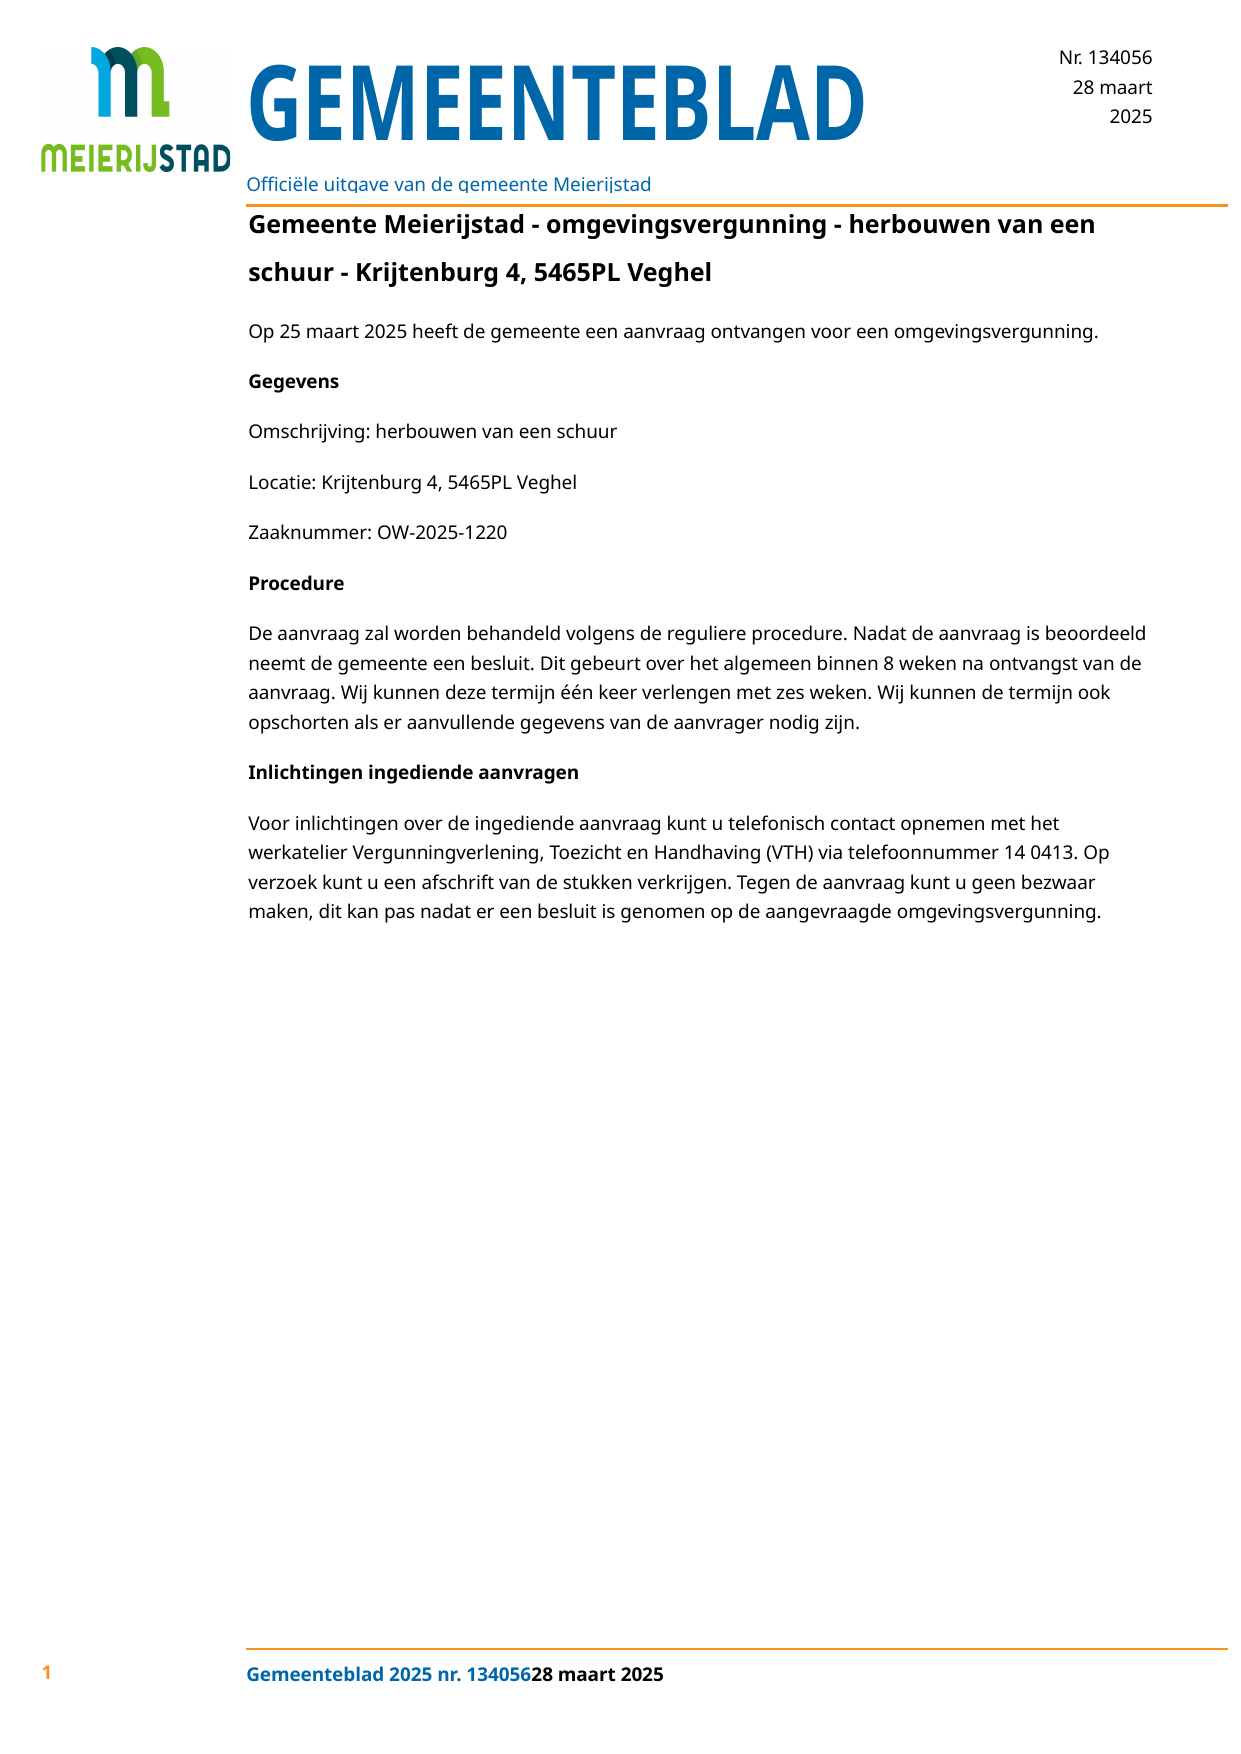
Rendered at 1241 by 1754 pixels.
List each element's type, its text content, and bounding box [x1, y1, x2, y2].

text Inlichtingen ingediende aanvragen [248, 759, 1152, 785]
text Omschrijving: herbouwen van een schuur [248, 419, 1152, 444]
text Locatie: Krijtenburg 4, 5465PL Veghel [248, 469, 1152, 495]
picture [41, 47, 231, 172]
text Procedure [248, 570, 1152, 596]
text Voor inlichtingen over de ingediende aanvraag kunt u telefonisch contact opnemen met het werkatelier Vergunningverlening, Toezicht en Handhaving (VTH) via telefoonnummer 14 0413. Op verzoek kunt u een afschrift van de stukken verkrijgen. Tegen de aanvraag kunt u geen bezwaar maken, dit kan pas nadat er een besluit is genomen op de aangevraagde omgevingsvergunning. [248, 810, 1152, 924]
text Gemeente Meierijstad - omgevingsvergunning - herbouwen van een schuur - Krijtenburg 4, 5465PL Veghel [248, 207, 1152, 288]
text Zaaknummer: OW-2025-1220 [248, 519, 1152, 545]
text Op 25 maart 2025 heeft de gemeente een aanvraag ontvangen voor een omgevingsvergunning. [248, 318, 1152, 344]
text Gegevens [248, 368, 1152, 394]
text De aanvraag zal worden behandeld volgens de reguliere procedure. Nadat de aanvraag is beoordeeld neemt de gemeente een besluit. Dit gebeurt over het algemeen binnen 8 weken na ontvangst van de aanvraag. Wij kunnen deze termijn één keer verlengen met zes weken. Wij kunnen de termijn ook opschorten als er aanvullende gegevens van de aanvrager nodig zijn. [248, 620, 1152, 735]
